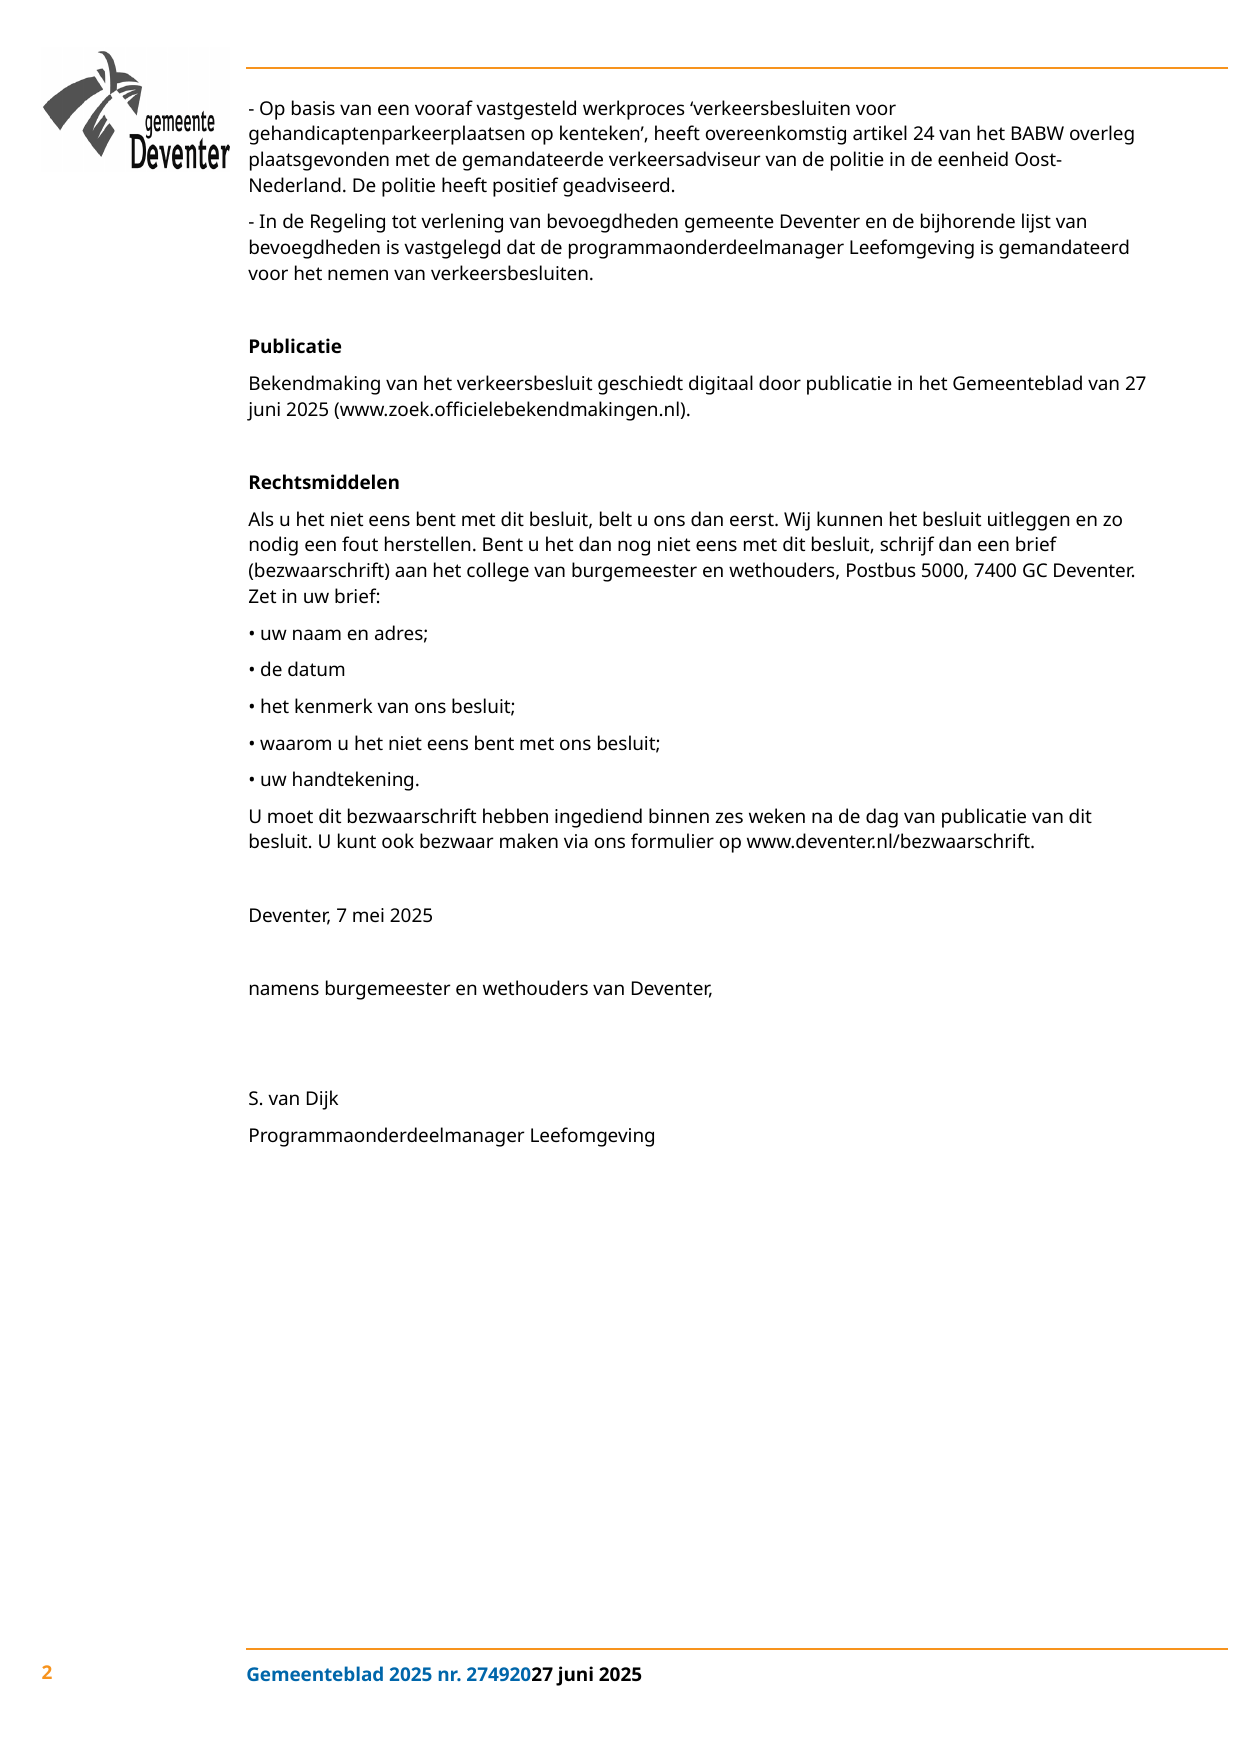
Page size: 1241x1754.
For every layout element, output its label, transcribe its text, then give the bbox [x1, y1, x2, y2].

text Rechtsmiddelen [248, 469, 1152, 495]
text Bekendmaking van het verkeersbesluit geschiedt digitaal door publicatie in het Gemeenteblad van 27 juni 2025 (www.zoek.officielebekendmakingen.nl). [248, 370, 1152, 422]
text - In de Regeling tot verlening van bevoegdheden gemeente Deventer en de bijhorende lijst van bevoegdheden is vastgelegd dat de programmaonderdeelmanager Leefomgeving is gemandateerd voor het nemen van verkeersbesluiten. [248, 209, 1152, 286]
text • uw handtekening. [248, 766, 1152, 792]
text - Op basis van een vooraf vastgesteld werkproces ‘verkeersbesluiten voor gehandicaptenparkeerplaatsen op kenteken’, heeft overeenkomstig artikel 24 van het BABW overleg plaatsgevonden met de gemandateerde verkeersadviseur van de politie in de eenheid Oost-Nederland. De politie heeft positief geadviseerd. [248, 95, 1152, 198]
text Deventer, 7 mei 2025 [248, 902, 1152, 928]
text Programmaonderdeelmanager Leefomgeving [248, 1122, 1152, 1148]
text S. van Dijk [248, 1085, 1152, 1111]
picture [41, 47, 231, 172]
text • het kenmerk van ons besluit; [248, 693, 1152, 719]
text • uw naam en adres; [248, 620, 1152, 645]
text U moet dit bezwaarschrift hebben ingediend binnen zes weken na de dag van publicatie van dit besluit. U kunt ook bezwaar maken via ons formulier op www.deventer.nl/bezwaarschrift. [248, 803, 1152, 854]
text • waarom u het niet eens bent met ons besluit; [248, 730, 1152, 755]
text Publicatie [248, 333, 1152, 359]
text namens burgemeester en wethouders van Deventer, [248, 975, 1152, 1001]
text • de datum [248, 656, 1152, 682]
text Als u het niet eens bent met dit besluit, belt u ons dan eerst. Wij kunnen het besluit uitleggen en zo nodig een fout herstellen. Bent u het dan nog niet eens met dit besluit, schrijf dan een brief (bezwaarschrift) aan het college van burgemeester en wethouders, Postbus 5000, 7400 GC Deventer. Zet in uw brief: [248, 506, 1152, 609]
